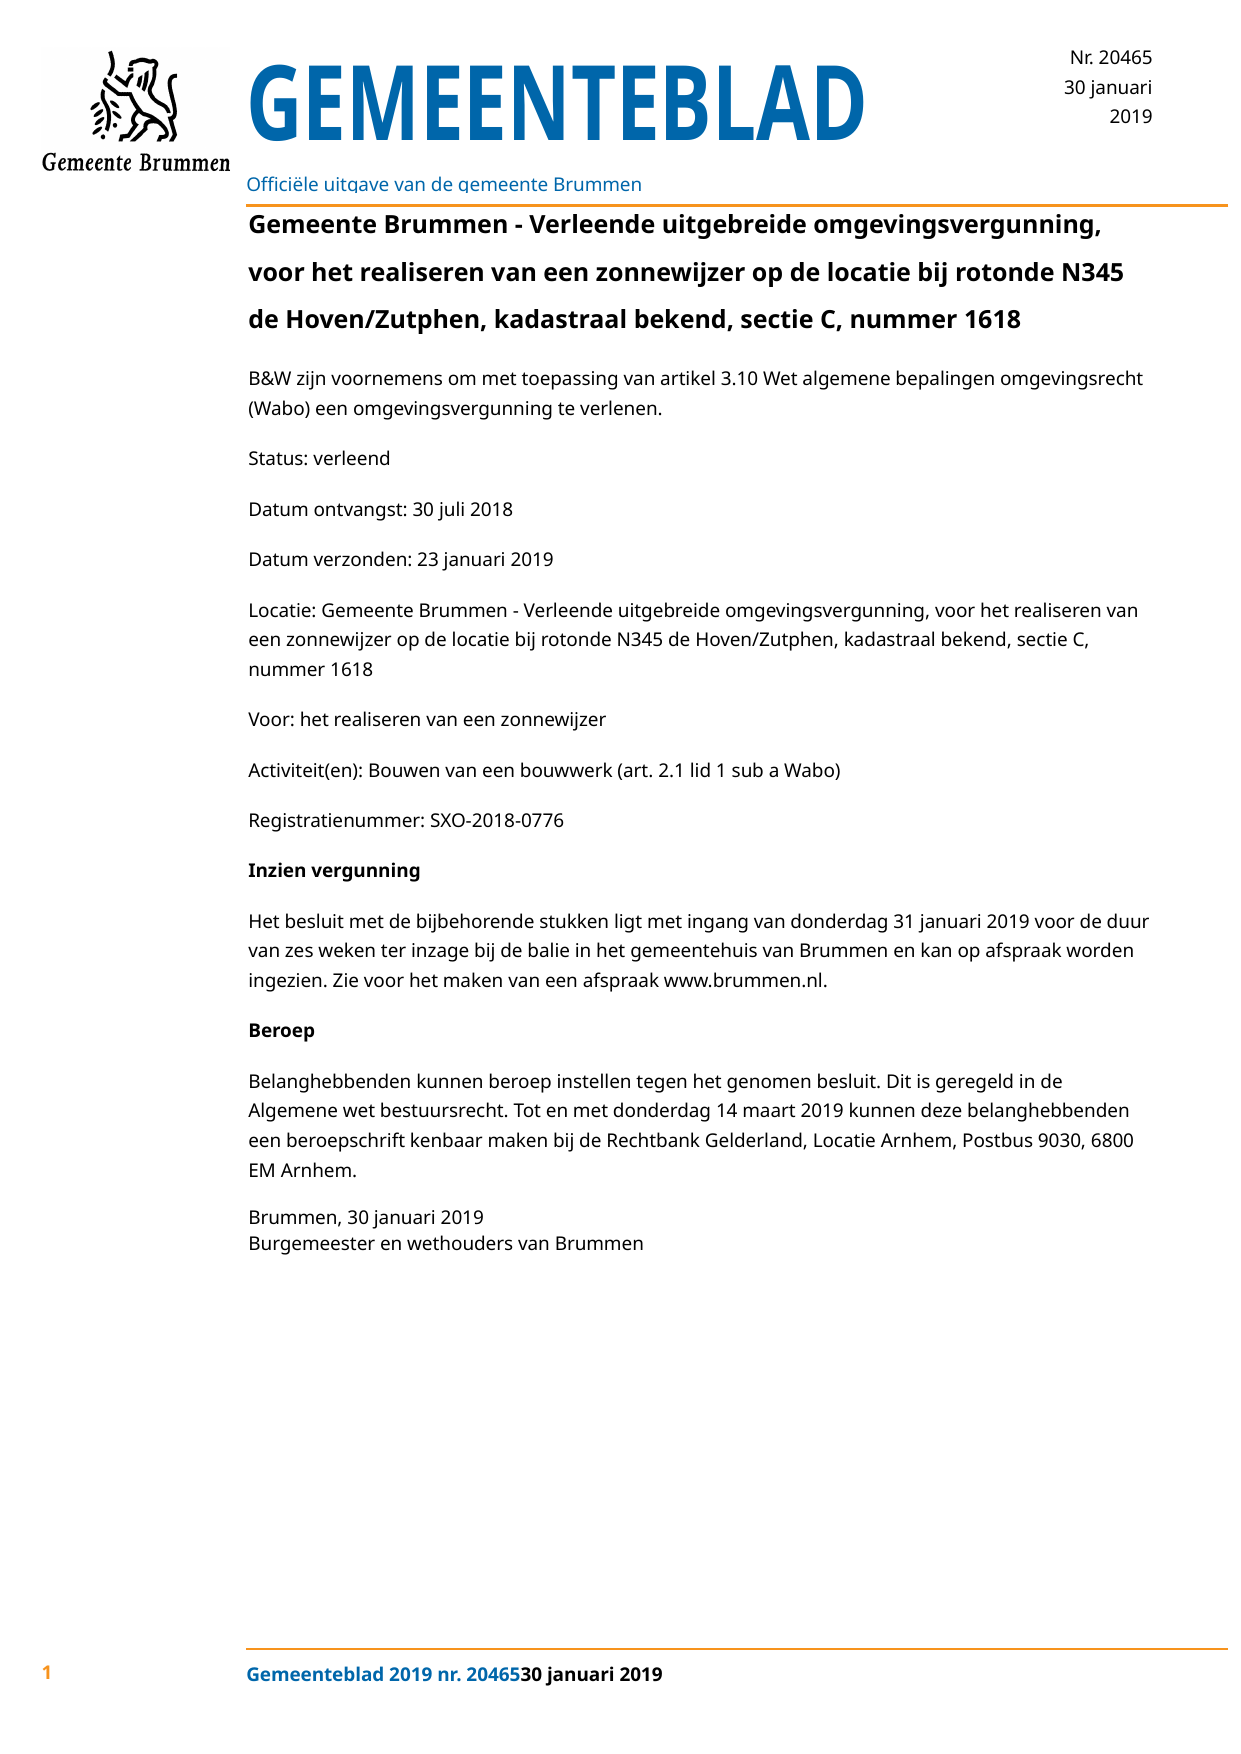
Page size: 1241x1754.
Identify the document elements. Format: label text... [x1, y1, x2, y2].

text Gemeente Brummen - Verleende uitgebreide omgevingsvergunning, voor het realiseren van een zonnewijzer op de locatie bij rotonde N345 de Hoven/Zutphen, kadastraal bekend, sectie C, nummer 1618 [248, 207, 1152, 336]
text Status: verleend [248, 446, 1152, 471]
text Beroep [248, 1018, 1152, 1043]
text Belanghebbenden kunnen beroep instellen tegen het genomen besluit. Dit is geregeld in de Algemene wet bestuursrecht. Tot en met donderdag 14 maart 2019 kunnen deze belanghebbenden een beroepschrift kenbaar maken bij de Rechtbank Gelderland, Locatie Arnhem, Postbus 9030, 6800 EM Arnhem. [248, 1068, 1152, 1182]
text Datum ontvangst: 30 juli 2018 [248, 496, 1152, 522]
text B&W zijn voornemens om met toepassing van artikel 3.10 Wet algemene bepalingen omgevingsrecht (Wabo) een omgevingsvergunning te verlenen. [248, 366, 1152, 421]
text Voor: het realiseren van een zonnewijzer [248, 706, 1152, 732]
text Registratienummer: SXO-2018-0776 [248, 807, 1152, 833]
text Activiteit(en): Bouwen van een bouwwerk (art. 2.1 lid 1 sub a Wabo) [248, 757, 1152, 782]
text Inzien vergunning [248, 858, 1152, 883]
picture [41, 47, 231, 172]
text Brummen, 30 januari 2019 [248, 1204, 1152, 1230]
text Het besluit met de bijbehorende stukken ligt met ingang van donderdag 31 januari 2019 voor de duur van zes weken ter inzage bij de balie in het gemeentehuis van Brummen en kan op afspraak worden ingezien. Zie voor het maken van een afspraak www.brummen.nl. [248, 908, 1152, 993]
text Datum verzonden: 23 januari 2019 [248, 546, 1152, 572]
text Locatie: Gemeente Brummen - Verleende uitgebreide omgevingsvergunning, voor het realiseren van een zonnewijzer op de locatie bij rotonde N345 de Hoven/Zutphen, kadastraal bekend, sectie C, nummer 1618 [248, 597, 1152, 682]
text Burgemeester en wethouders van Brummen [248, 1230, 1152, 1256]
